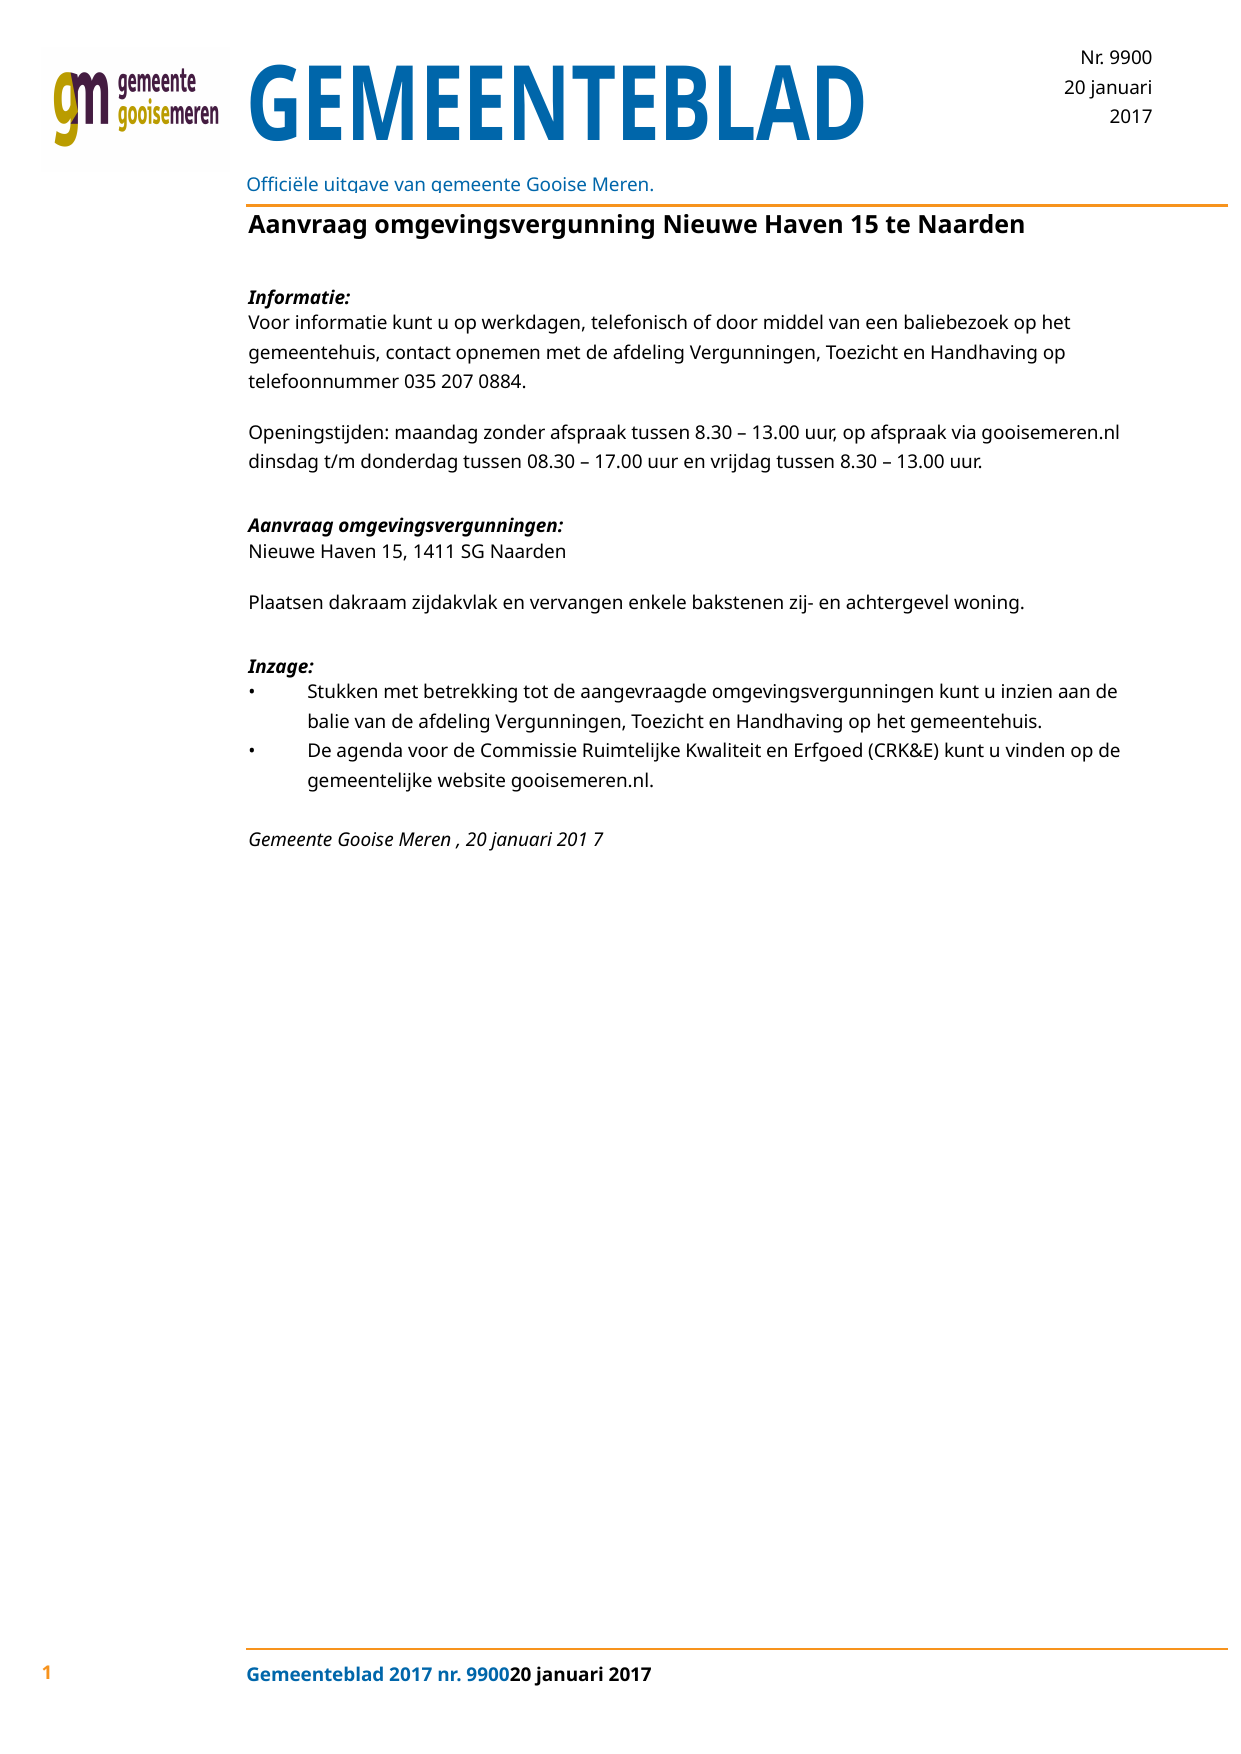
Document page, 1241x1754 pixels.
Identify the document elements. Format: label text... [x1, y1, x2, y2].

text Plaatsen dakraam zijdakvlak en vervangen enkele bakstenen zij- en achtergevel woning. [248, 589, 1152, 614]
text Voor informatie kunt u op werkdagen, telefonisch of door middel van een baliebezoek op het gemeentehuis, contact opnemen met de afdeling Vergunningen, Toezicht en Handhaving op telefoonnummer 035 207 0884. [248, 309, 1152, 394]
text Gemeente Gooise Meren , 20 januari 201 7 [248, 826, 1152, 852]
text Informatie: [248, 284, 1152, 309]
text Openingstijden: maandag zonder afspraak tussen 8.30 – 13.00 uur, op afspraak via gooisemeren.nl dinsdag t/m donderdag tussen 08.30 – 17.00 uur en vrijdag tussen 8.30 – 13.00 uur. [248, 419, 1152, 474]
text Aanvraag omgevingsvergunningen: [248, 513, 1152, 538]
text Inzage: [248, 653, 1152, 678]
picture [41, 47, 231, 172]
list De agenda voor de Commissie Ruimtelijke Kwaliteit en Erfgoed (CRK&E) kunt u vinden op de gemeentelijke website gooisemeren.nl. [248, 738, 1152, 793]
text Aanvraag omgevingsvergunning Nieuwe Haven 15 te Naarden [248, 207, 1152, 241]
text Nieuwe Haven 15, 1411 SG Naarden [248, 538, 1152, 564]
list Stukken met betrekking tot de aangevraagde omgevingsvergunningen kunt u inzien aan de balie van de afdeling Vergunningen, Toezicht en Handhaving op het gemeentehuis. [248, 678, 1152, 734]
